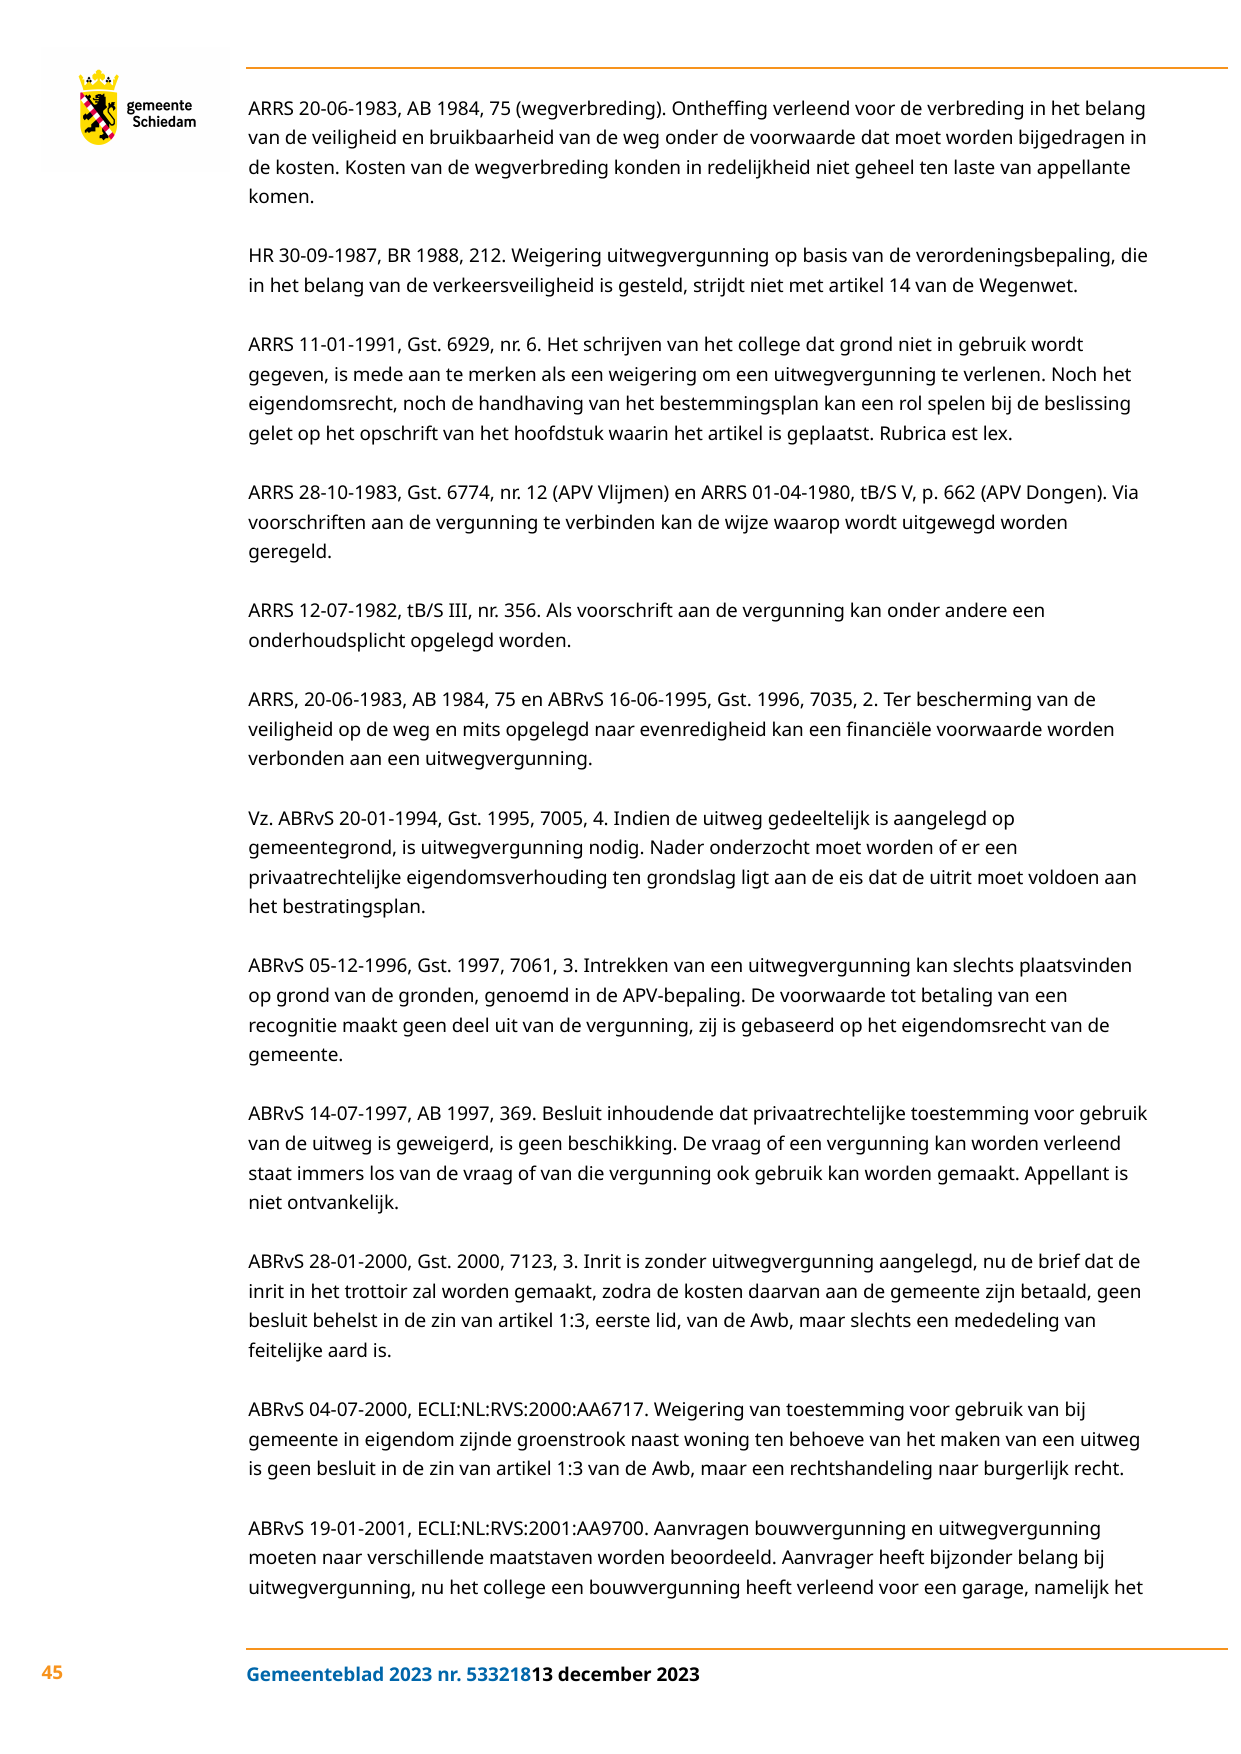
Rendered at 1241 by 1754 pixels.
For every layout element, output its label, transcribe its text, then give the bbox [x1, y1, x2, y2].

text ARRS 11-01-1991, Gst. 6929, nr. 6. Het schrijven van het college dat grond niet in gebruik wordt gegeven, is mede aan te merken als een weigering om een uitwegvergunning te verlenen. Noch het eigendomsrecht, noch de handhaving van het bestemmingsplan kan een rol spelen bij de beslissing gelet op het opschrift van het hoofdstuk waarin het artikel is geplaatst. Rubrica est lex. [248, 331, 1152, 446]
text ABRvS 28-01-2000, Gst. 2000, 7123, 3. Inrit is zonder uitwegvergunning aangelegd, nu de brief dat de inrit in het trottoir zal worden gemaakt, zodra de kosten daarvan aan de gemeente zijn betaald, geen besluit behelst in de zin van artikel 1:3, eerste lid, van de Awb, maar slechts een mededeling van feitelijke aard is. [248, 1248, 1152, 1363]
text HR 30-09-1987, BR 1988, 212. Weigering uitwegvergunning op basis van de verordeningsbepaling, die in het belang van de verkeersveiligheid is gesteld, strijdt niet met artikel 14 van de Wegenwet. [248, 243, 1152, 298]
picture [41, 47, 231, 172]
text ARRS 28-10-1983, Gst. 6774, nr. 12 (APV Vlijmen) en ARRS 01-04-1980, tB/S V, p. 662 (APV Dongen). Via voorschriften aan de vergunning te verbinden kan de wijze waarop wordt uitgewegd worden geregeld. [248, 479, 1152, 564]
text ARRS, 20-06-1983, AB 1984, 75 en ABRvS 16-06-1995, Gst. 1996, 7035, 2. Ter bescherming van de veiligheid op de weg en mits opgelegd naar evenredigheid kan een financiële voorwaarde worden verbonden aan een uitwegvergunning. [248, 686, 1152, 771]
text Vz. ABRvS 20-01-1994, Gst. 1995, 7005, 4. Indien de uitweg gedeeltelijk is aangelegd op gemeentegrond, is uitwegvergunning nodig. Nader onderzocht moet worden of er een privaatrechtelijke eigendomsverhouding ten grondslag ligt aan de eis dat de uitrit moet voldoen aan het bestratingsplan. [248, 805, 1152, 919]
text ARRS 12-07-1982, tB/S III, nr. 356. Als voorschrift aan de vergunning kan onder andere een onderhoudsplicht opgelegd worden. [248, 598, 1152, 653]
text ABRvS 14-07-1997, AB 1997, 369. Besluit inhoudende dat privaatrechtelijke toestemming voor gebruik van de uitweg is geweigerd, is geen beschikking. De vraag of een vergunning kan worden verleend staat immers los van de vraag of van die vergunning ook gebruik kan worden gemaakt. Appellant is niet ontvankelijk. [248, 1101, 1152, 1215]
text ABRvS 19-01-2001, ECLI:NL:RVS:2001:AA9700. Aanvragen bouwvergunning en uitwegvergunning moeten naar verschillende maatstaven worden beoordeeld. Aanvrager heeft bijzonder belang bij uitwegvergunning, nu het college een bouwvergunning heeft verleend voor een garage, namelijk het [248, 1515, 1152, 1600]
text ABRvS 04-07-2000, ECLI:NL:RVS:2000:AA6717. Weigering van toestemming voor gebruik van bij gemeente in eigendom zijnde groenstrook naast woning ten behoeve van het maken van een uitweg is geen besluit in de zin van artikel 1:3 van de Awb, maar een rechtshandeling naar burgerlijk recht. [248, 1396, 1152, 1481]
text ARRS 20-06-1983, AB 1984, 75 (wegverbreding). Ontheffing verleend voor de verbreding in het belang van de veiligheid en bruikbaarheid van de weg onder de voorwaarde dat moet worden bijgedragen in de kosten. Kosten van de wegverbreding konden in redelijkheid niet geheel ten laste van appellante komen. [248, 95, 1152, 209]
text ABRvS 05-12-1996, Gst. 1997, 7061, 3. Intrekken van een uitwegvergunning kan slechts plaatsvinden op grond van de gronden, genoemd in de APV-bepaling. De voorwaarde tot betaling van een recognitie maakt geen deel uit van de vergunning, zij is gebaseerd op het eigendomsrecht van de gemeente. [248, 953, 1152, 1067]
